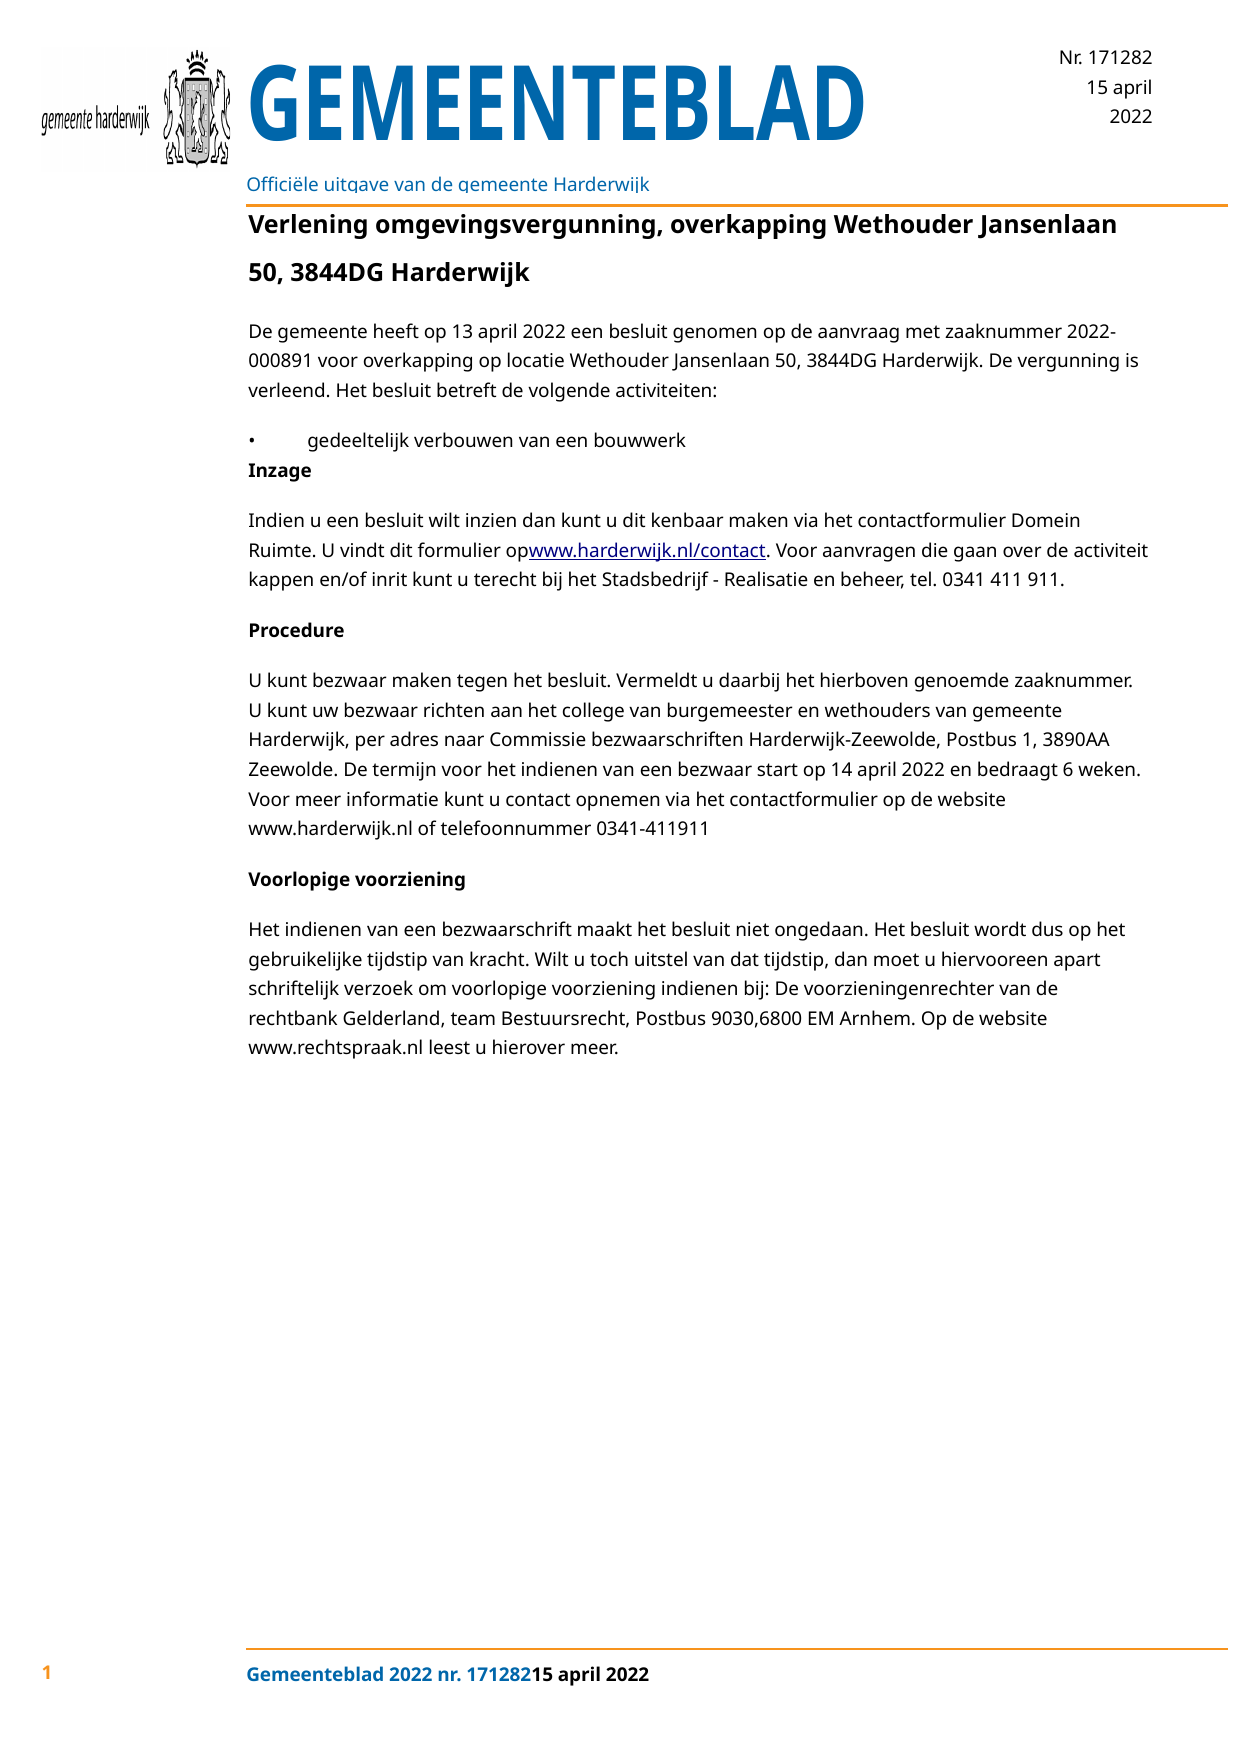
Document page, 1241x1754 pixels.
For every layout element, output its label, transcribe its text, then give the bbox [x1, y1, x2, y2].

text U kunt bezwaar maken tegen het besluit. Vermeldt u daarbij het hierboven genoemde zaaknummer. U kunt uw bezwaar richten aan het college van burgemeester en wethouders van gemeente Harderwijk, per adres naar Commissie bezwaarschriften Harderwijk-Zeewolde, Postbus 1, 3890AA Zeewolde. De termijn voor het indienen van een bezwaar start op 14 april 2022 en bedraagt 6 weken. Voor meer informatie kunt u contact opnemen via het contactformulier op de website www.harderwijk.nl of telefoonnummer 0341-411911 [248, 667, 1152, 841]
list gedeeltelijk verbouwen van een bouwwerk [248, 427, 1152, 453]
picture [41, 47, 231, 172]
text Het indienen van een bezwaarschrift maakt het besluit niet ongedaan. Het besluit wordt dus op het gebruikelijke tijdstip van kracht. Wilt u toch uitstel van dat tijdstip, dan moet u hiervooreen apart schriftelijk verzoek om voorlopige voorziening indienen bij: De voorzieningenrechter van de rechtbank Gelderland, team Bestuursrecht, Postbus 9030,6800 EM Arnhem. Op de website www.rechtspraak.nl leest u hierover meer. [248, 916, 1152, 1060]
text Verlening omgevingsvergunning, overkapping Wethouder Jansenlaan 50, 3844DG Harderwijk [248, 207, 1152, 288]
text Inzage [248, 457, 1152, 483]
text Procedure [248, 617, 1152, 643]
text De gemeente heeft op 13 april 2022 een besluit genomen op de aanvraag met zaaknummer 2022-000891 voor overkapping op locatie Wethouder Jansenlaan 50, 3844DG Harderwijk. De vergunning is verleend. Het besluit betreft de volgende activiteiten: [248, 318, 1152, 403]
text Voorlopige voorziening [248, 866, 1152, 892]
text Indien u een besluit wilt inzien dan kunt u dit kenbaar maken via het contactformulier Domein Ruimte. U vindt dit formulier opwww.harderwijk.nl/contact. Voor aanvragen die gaan over de activiteit kappen en/of inrit kunt u terecht bij het Stadsbedrijf - Realisatie en beheer, tel. 0341 411 911. [248, 507, 1152, 592]
